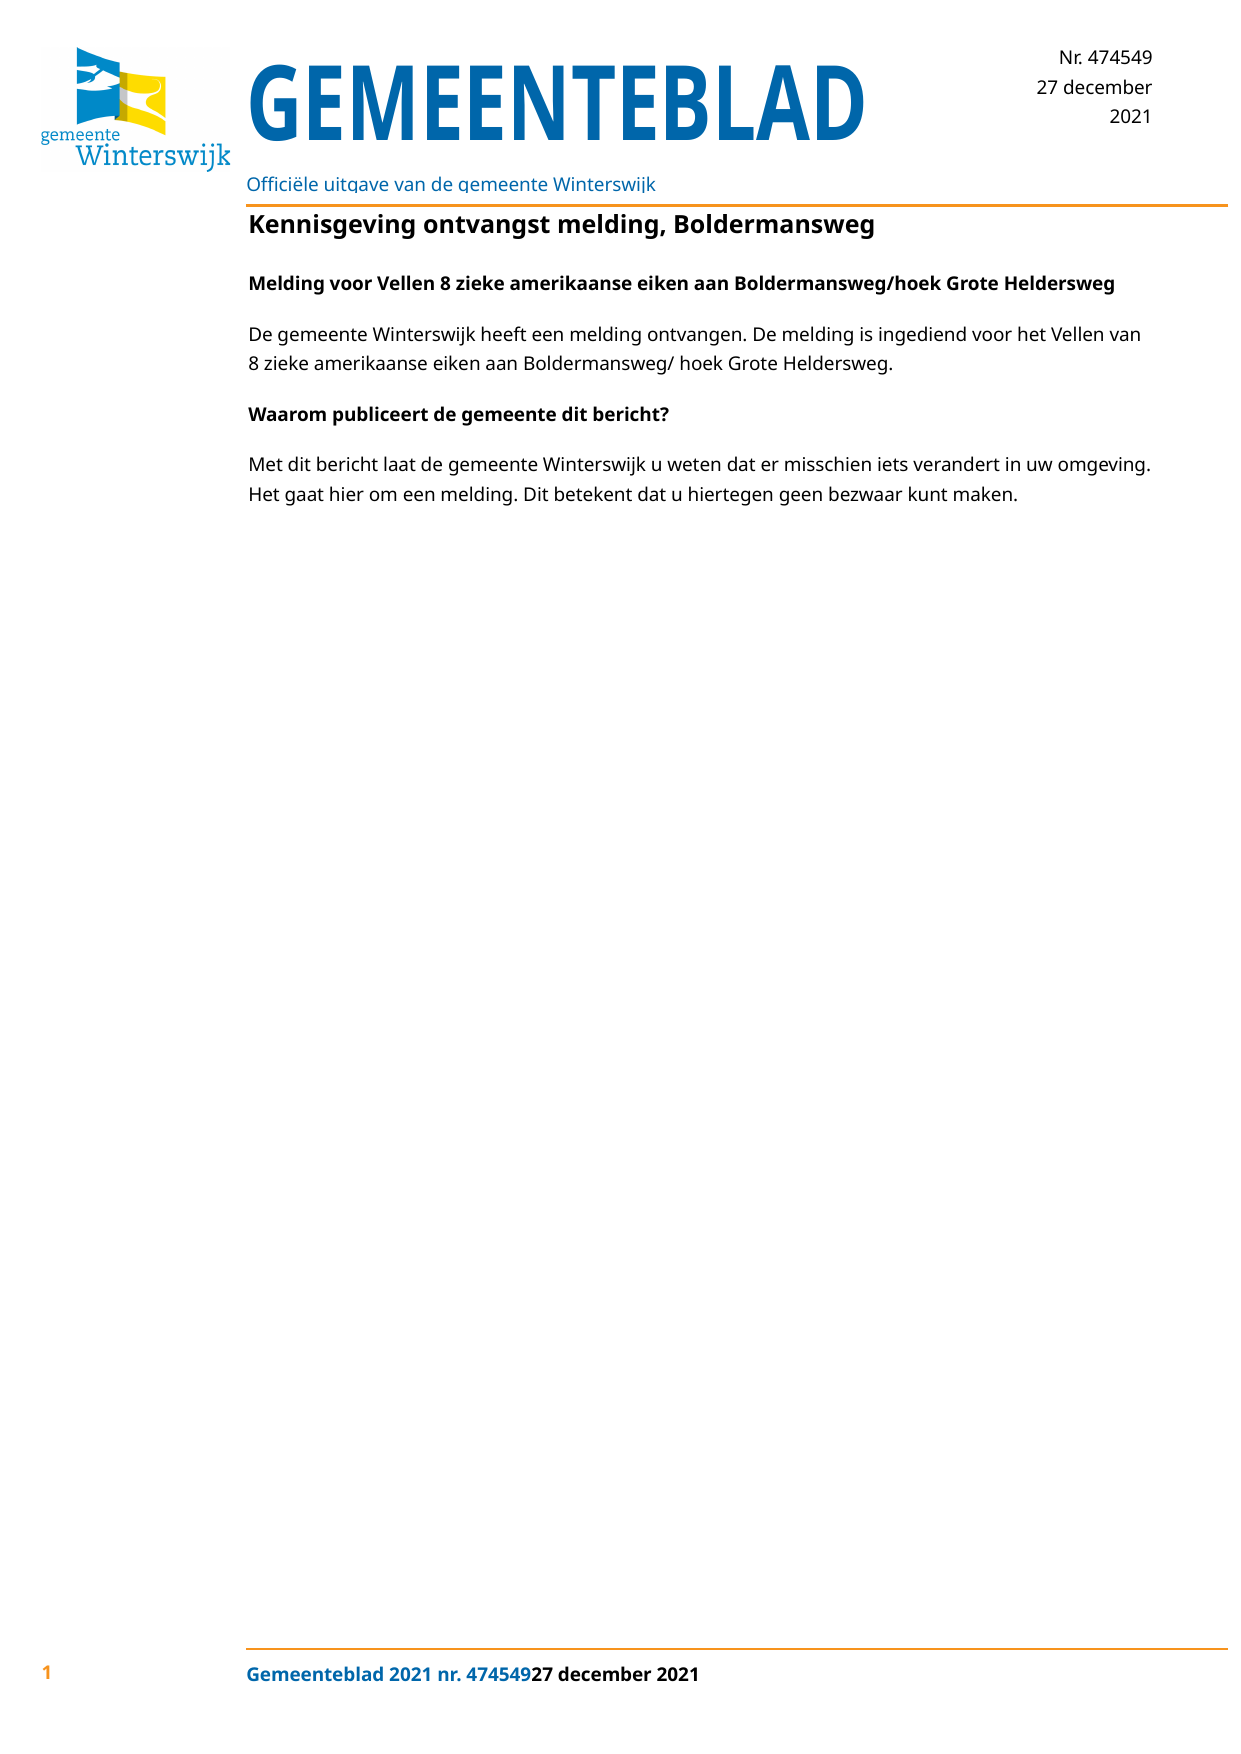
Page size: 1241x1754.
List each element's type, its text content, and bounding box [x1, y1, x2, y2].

text Waarom publiceert de gemeente dit bericht? [248, 401, 1152, 426]
text Kennisgeving ontvangst melding, Boldermansweg [248, 207, 1152, 241]
text De gemeente Winterswijk heeft een melding ontvangen. De melding is ingediend voor het Vellen van 8 zieke amerikaanse eiken aan Boldermansweg/ hoek Grote Heldersweg. [248, 321, 1152, 376]
picture [225, 153, 231, 162]
picture [41, 47, 231, 172]
text Met dit bericht laat de gemeente Winterswijk u weten dat er misschien iets verandert in uw omgeving. Het gaat hier om een melding. Dit betekent dat u hiertegen geen bezwaar kunt maken. [248, 451, 1152, 506]
text Melding voor Vellen 8 zieke amerikaanse eiken aan Boldermansweg/hoek Grote Heldersweg [248, 270, 1152, 296]
